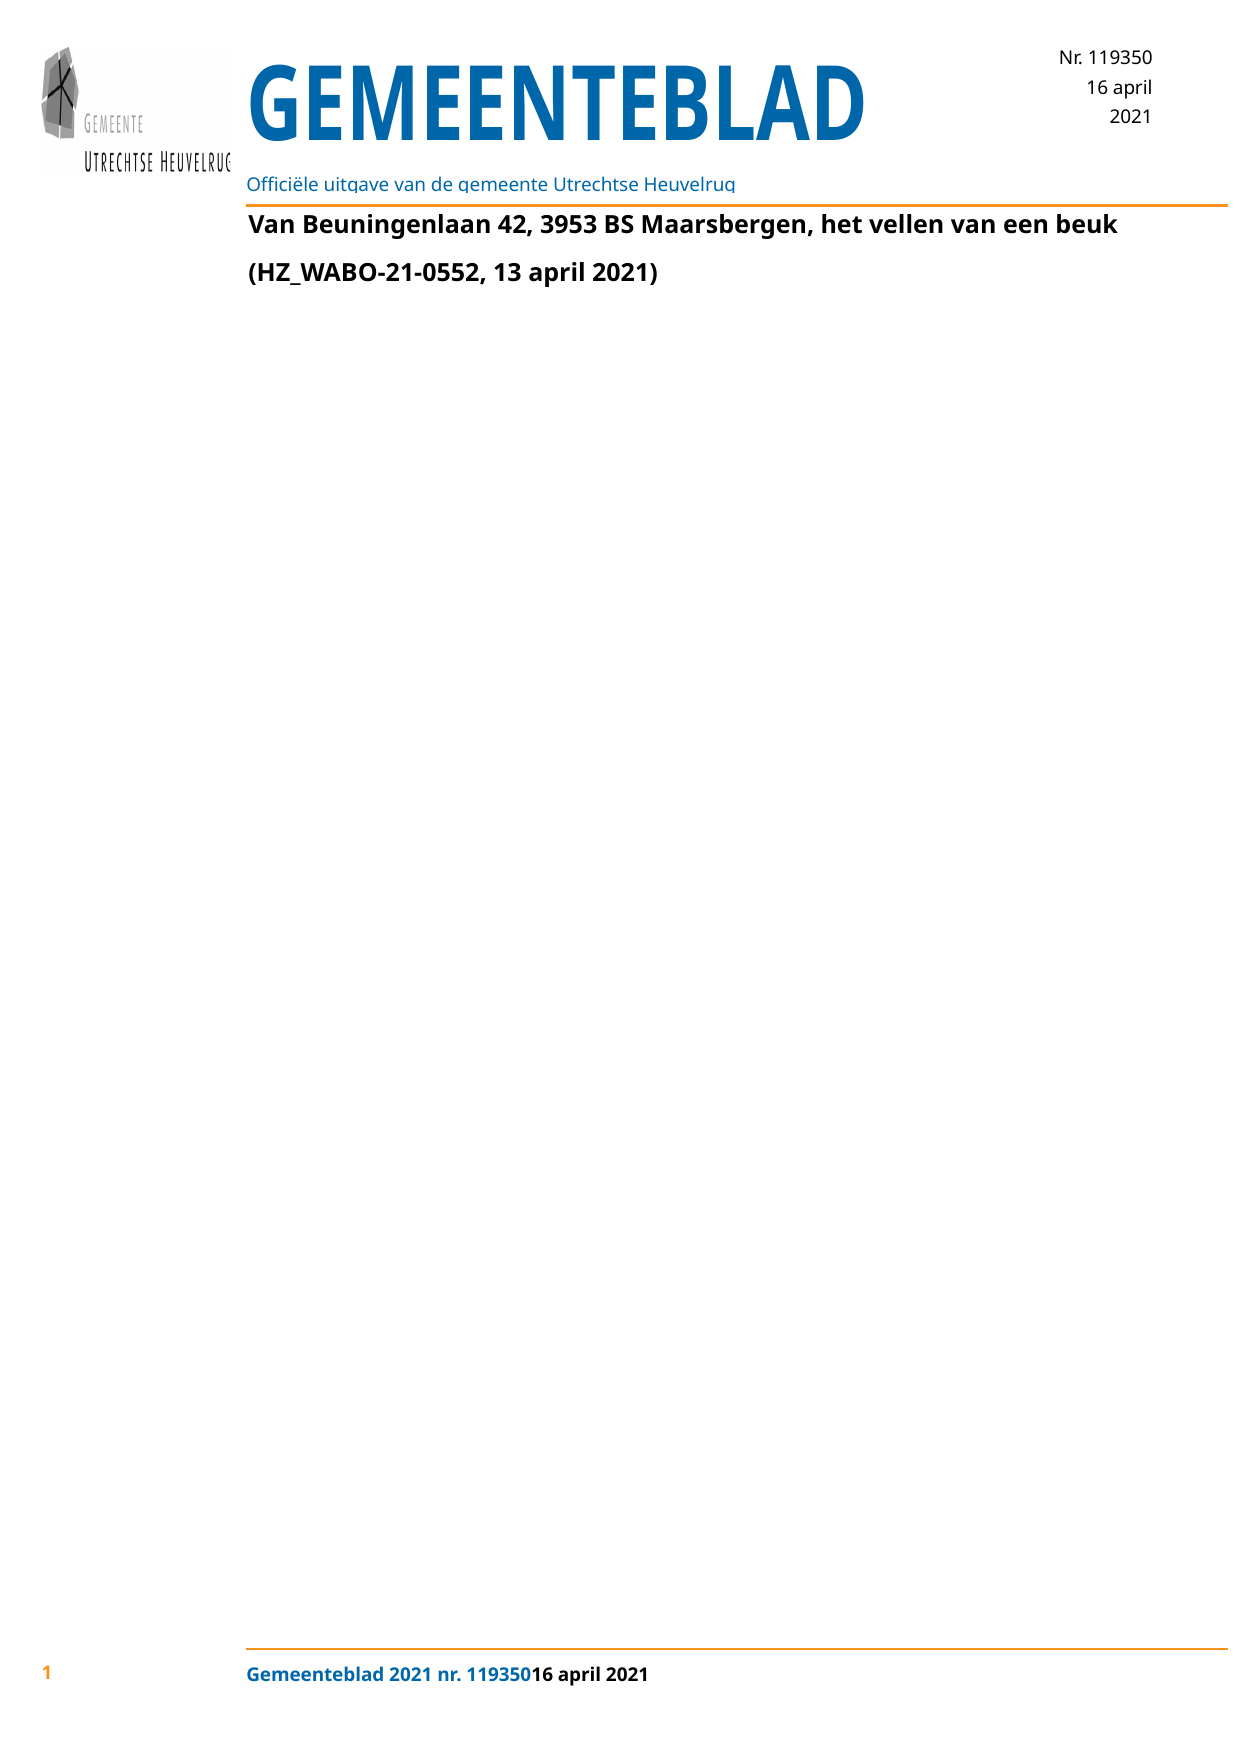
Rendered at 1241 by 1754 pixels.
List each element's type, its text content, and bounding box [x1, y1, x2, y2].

text Van Beuningenlaan 42, 3953 BS Maarsbergen, het vellen van een beuk (HZ_WABO-21-0552, 13 april 2021) [248, 207, 1152, 288]
picture [41, 47, 231, 172]
